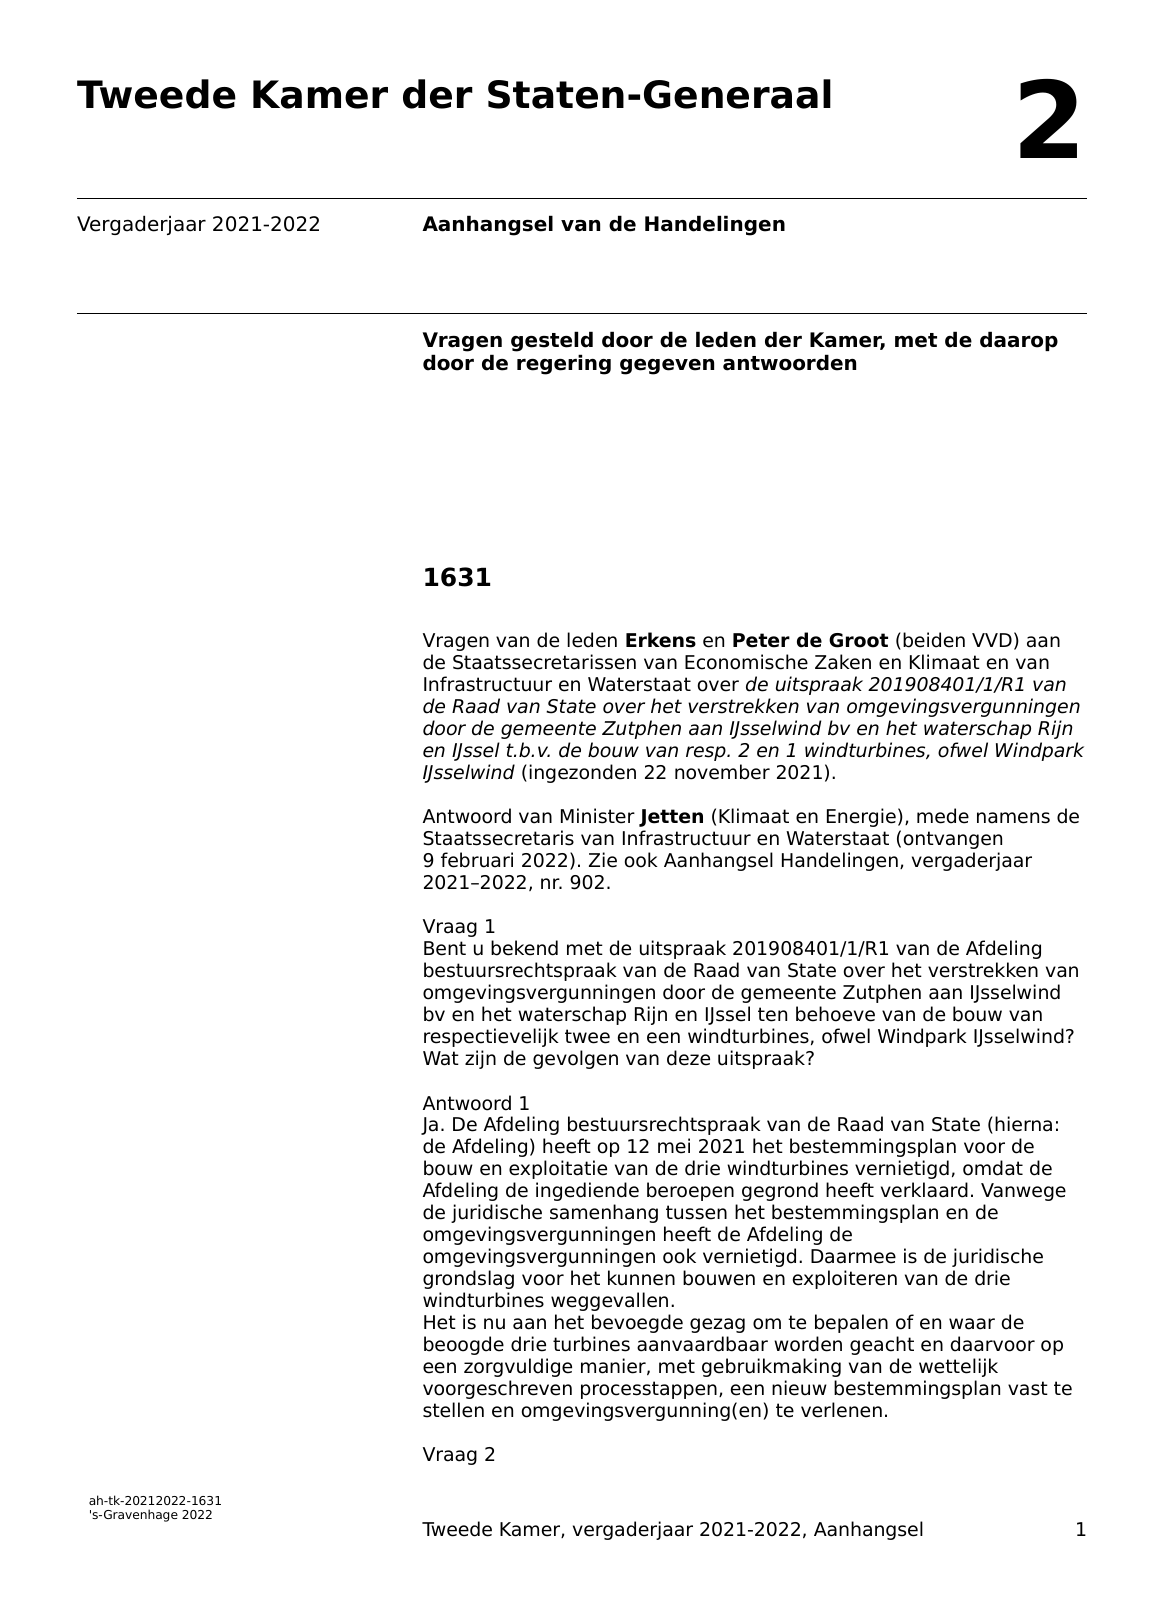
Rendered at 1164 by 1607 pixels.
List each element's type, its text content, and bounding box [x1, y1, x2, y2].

table_cell [77, 314, 422, 375]
text 1631 [422, 563, 1087, 592]
text Vraag 2 [422, 1444, 1087, 1466]
text Antwoord 1 [422, 1092, 1087, 1114]
text Het is nu aan het bevoegde gezag om te bepalen of en waar de beoogde drie turbines aanvaardbaar worden geacht en daarvoor op een zorgvuldige manier, met gebruikmaking van de wettelijk voorgeschreven processtappen, een nieuw bestemmingsplan vast te stellen en omgevingsvergunning(en) te verlenen. [422, 1312, 1087, 1422]
text Vragen van de leden Erkens en Peter de Groot (beiden VVD) aan de Staatssecretarissen van Economische Zaken en Klimaat en van Infrastructuur en Waterstaat over de uitspraak 201908401/1/R1 van de Raad van State over het verstrekken van omgevingsvergunningen door de gemeente Zutphen aan IJsselwind bv en het waterschap Rijn en IJssel t.b.v. de bouw van resp. 2 en 1 windturbines, ofwel Windpark IJsselwind (ingezonden 22 november 2021). [422, 630, 1087, 784]
text ah-tk-20212022-1631 [88, 1494, 323, 1508]
text Ja. De Afdeling bestuursrechtspraak van de Raad van State (hierna: de Afdeling) heeft op 12 mei 2021 het bestemmingsplan voor de bouw en exploitatie van de drie windturbines vernietigd, omdat de Afdeling de ingediende beroepen gegrond heeft verklaard. Vanwege de juridische samenhang tussen het bestemmingsplan en de omgevingsvergunningen heeft de Afdeling de omgevingsvergunningen ook vernietigd. Daarmee is de juridische grondslag voor het kunnen bouwen en exploiteren van de drie windturbines weggevallen. [422, 1114, 1087, 1312]
table_header 2 [886, 59, 1087, 198]
text Antwoord van Minister Jetten (Klimaat en Energie), mede namens de Staatssecretaris van Infrastructuur en Waterstaat (ontvangen 9 februari 2022). Zie ook Aanhangsel Handelingen, vergaderjaar 2021–2022, nr. 902. [422, 806, 1087, 894]
text Vraag 1 [422, 916, 1087, 938]
table_header Tweede Kamer der Staten-Generaal [77, 59, 886, 198]
table_cell Aanhangsel van de Handelingen [422, 199, 1087, 313]
table_cell Vragen gesteld door de leden der Kamer, met de daarop door de regering gegeven antwoorden [422, 314, 1087, 375]
table_cell Vergaderjaar 2021-2022 [77, 199, 422, 313]
text Bent u bekend met de uitspraak 201908401/1/R1 van de Afdeling bestuursrechtspraak van de Raad van State over het verstrekken van omgevingsvergunningen door de gemeente Zutphen aan IJsselwind bv en het waterschap Rijn en IJssel ten behoeve van de bouw van respectievelijk twee en een windturbines, ofwel Windpark IJsselwind? Wat zijn de gevolgen van deze uitspraak? [422, 938, 1087, 1070]
text 's-Gravenhage 2022 [88, 1508, 323, 1522]
